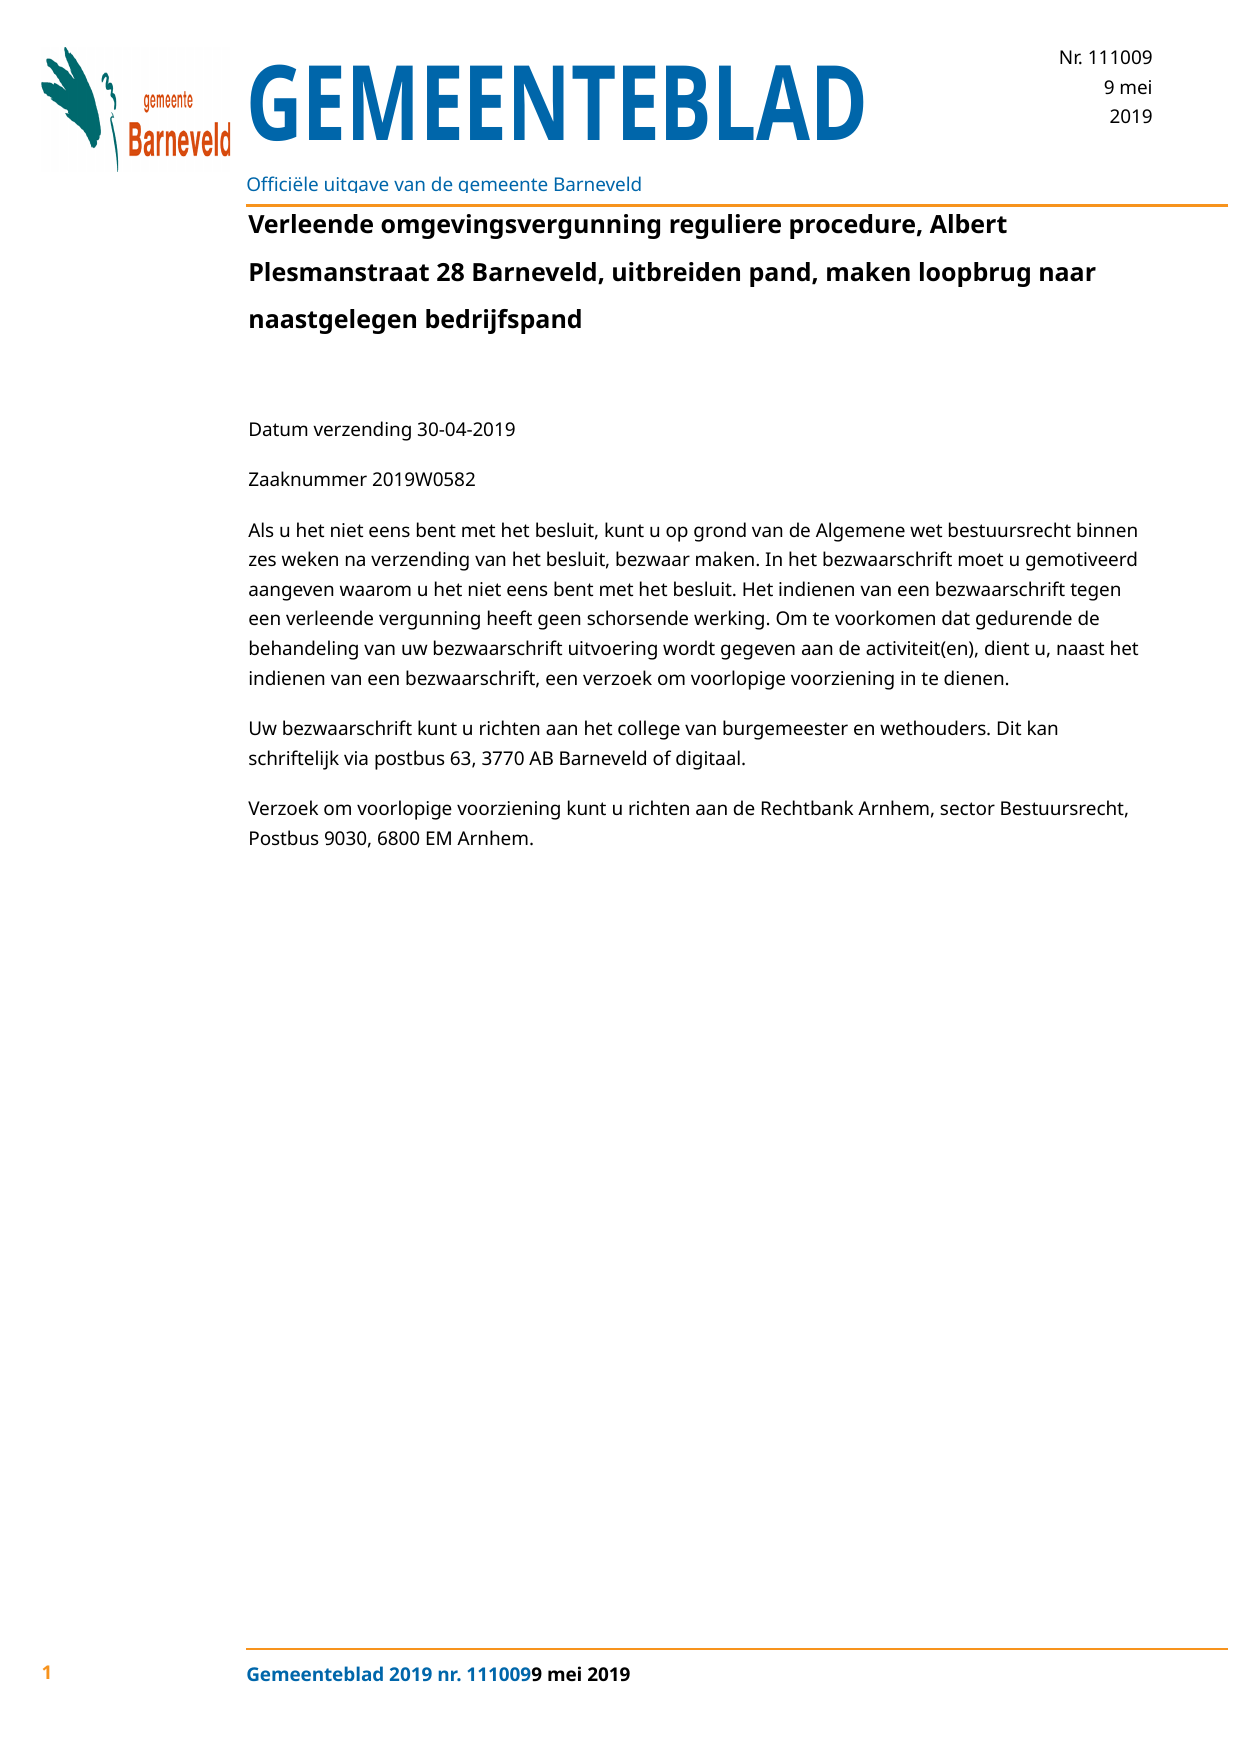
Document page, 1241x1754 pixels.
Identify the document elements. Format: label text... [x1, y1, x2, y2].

text Verleende omgevingsvergunning reguliere procedure, Albert Plesmanstraat 28 Barneveld, uitbreiden pand, maken loopbrug naar naastgelegen bedrijfspand [248, 207, 1152, 336]
picture [41, 47, 231, 172]
text Datum verzending 30-04-2019 [248, 416, 1152, 442]
text Verzoek om voorlopige voorziening kunt u richten aan de Rechtbank Arnhem, sector Bestuursrecht, Postbus 9030, 6800 EM Arnhem. [248, 795, 1152, 850]
text Uw bezwaarschrift kunt u richten aan het college van burgemeester en wethouders. Dit kan schriftelijk via postbus 63, 3770 AB Barneveld of digitaal. [248, 715, 1152, 770]
text Als u het niet eens bent met het besluit, kunt u op grond van de Algemene wet bestuursrecht binnen zes weken na verzending van het besluit, bezwaar maken. In het bezwaarschrift moet u gemotiveerd aangeven waarom u het niet eens bent met het besluit. Het indienen van een bezwaarschrift tegen een verleende vergunning heeft geen schorsende werking. Om te voorkomen dat gedurende de behandeling van uw bezwaarschrift uitvoering wordt gegeven aan de activiteit(en), dient u, naast het indienen van een bezwaarschrift, een verzoek om voorlopige voorziening in te dienen. [248, 517, 1152, 690]
text Zaaknummer 2019W0582 [248, 466, 1152, 492]
